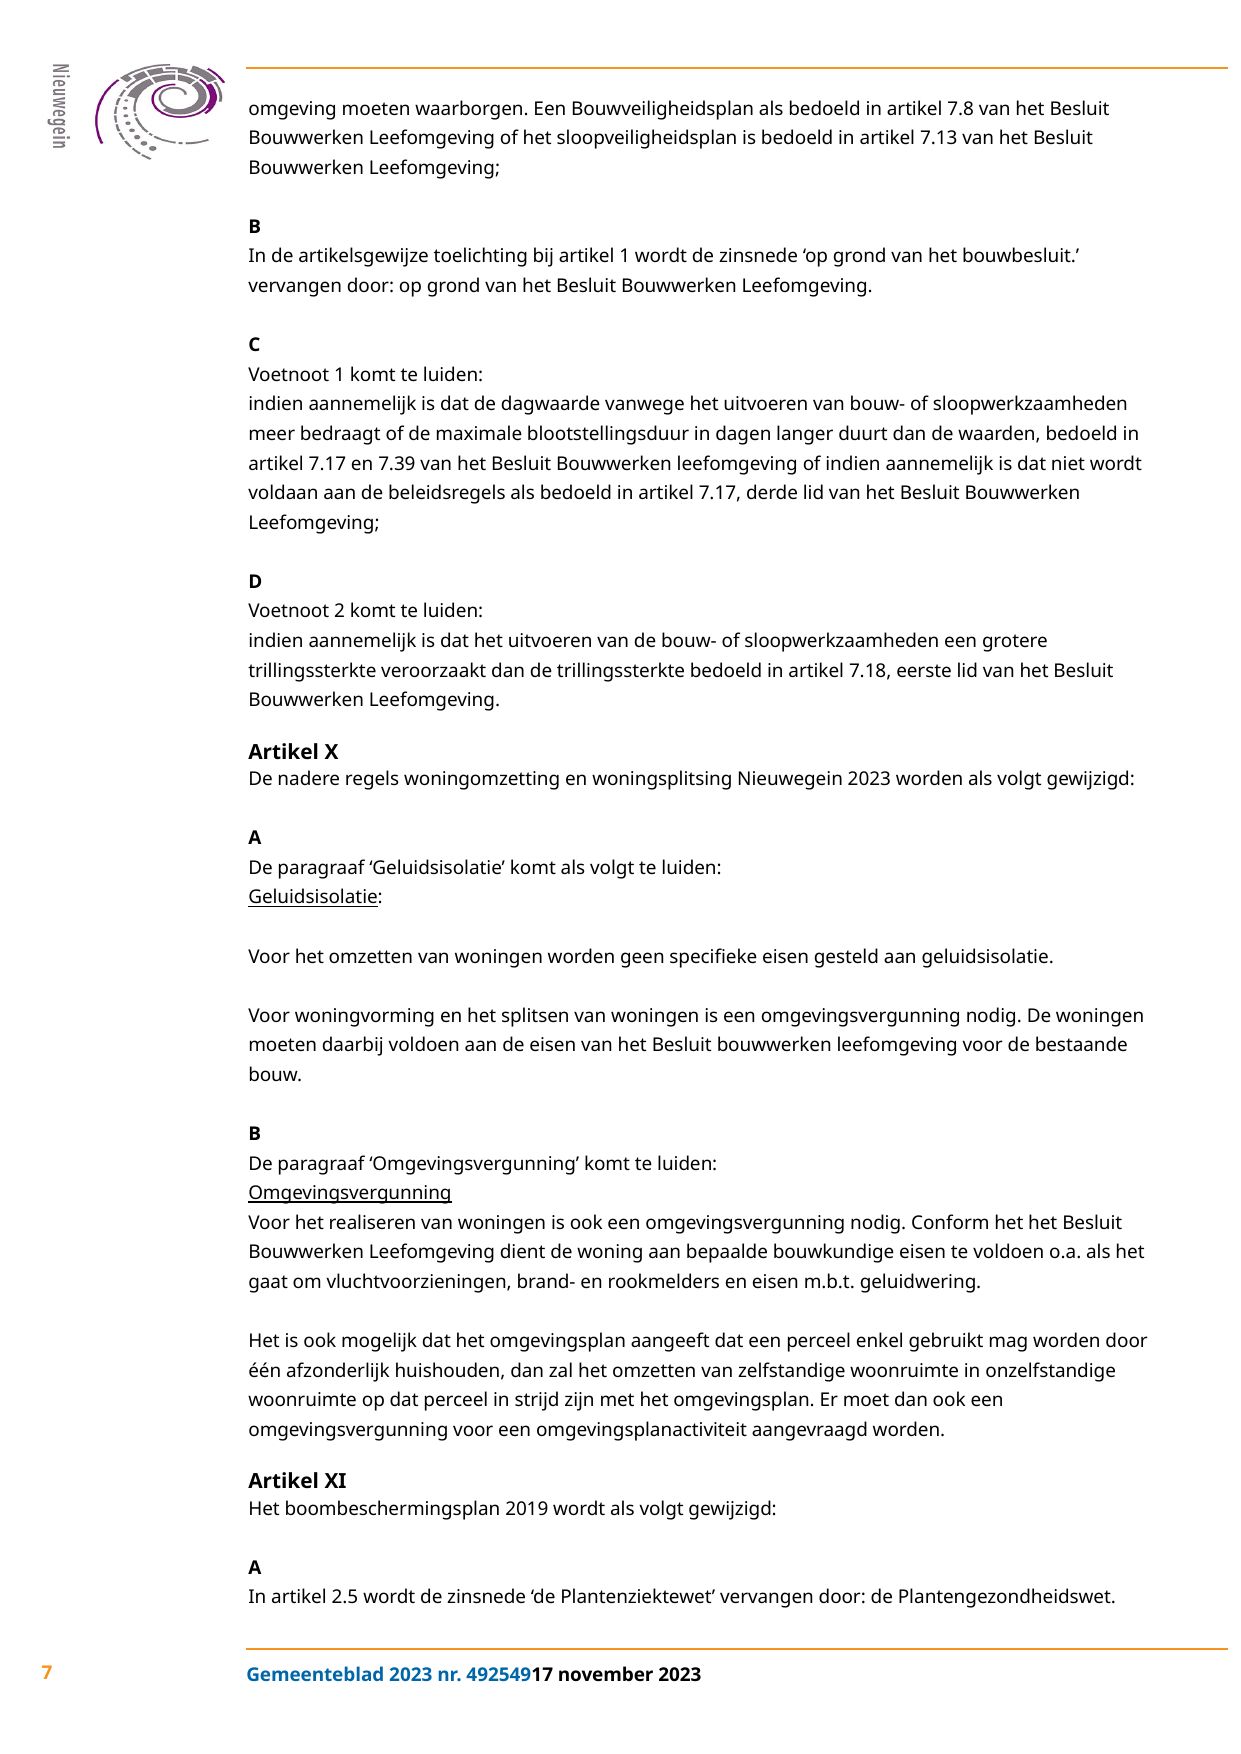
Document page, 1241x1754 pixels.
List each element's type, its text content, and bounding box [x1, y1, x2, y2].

text B [248, 1120, 1152, 1146]
text De nadere regels woningomzetting en woningsplitsing Nieuwegein 2023 worden als volgt gewijzigd: [248, 765, 1152, 791]
text indien aannemelijk is dat de dagwaarde vanwege het uitvoeren van bouw- of sloopwerkzaamheden meer bedraagt of de maximale blootstellingsduur in dagen langer duurt dan de waarden, bedoeld in artikel 7.17 en 7.39 van het Besluit Bouwwerken leefomgeving of indien aannemelijk is dat niet wordt voldaan aan de beleidsregels als bedoeld in artikel 7.17, derde lid van het Besluit Bouwwerken Leefomgeving; [248, 391, 1152, 535]
text Geluidsisolatie: [248, 884, 1152, 909]
text Artikel XI [248, 1467, 1152, 1495]
text De paragraaf ‘Geluidsisolatie’ komt als volgt te luiden: [248, 854, 1152, 880]
text omgeving moeten waarborgen. Een Bouwveiligheidsplan als bedoeld in artikel 7.8 van het Besluit Bouwwerken Leefomgeving of het sloopveiligheidsplan is bedoeld in artikel 7.13 van het Besluit Bouwwerken Leefomgeving; [248, 95, 1152, 180]
text A [248, 1554, 1152, 1580]
text Voor woningvorming en het splitsen van woningen is een omgevingsvergunning nodig. De woningen moeten daarbij voldoen aan de eisen van het Besluit bouwwerken leefomgeving voor de bestaande bouw. [248, 1002, 1152, 1087]
text Omgevingsvergunning [248, 1179, 1152, 1205]
text D [248, 568, 1152, 594]
text Artikel X [248, 737, 1152, 765]
text Voor het omzetten van woningen worden geen specifieke eisen gesteld aan geluidsisolatie. [248, 943, 1152, 968]
text A [248, 824, 1152, 850]
text Voor het realiseren van woningen is ook een omgevingsvergunning nodig. Conform het het Besluit Bouwwerken Leefomgeving dient de woning aan bepaalde bouwkundige eisen te voldoen o.a. als het gaat om vluchtvoorzieningen, brand- en rookmelders en eisen m.b.t. geluidwering. [248, 1209, 1152, 1294]
text In artikel 2.5 wordt de zinsnede ‘de Plantenziektewet’ vervangen door: de Plantengezondheidswet. [248, 1584, 1152, 1609]
text De paragraaf ‘Omgevingsvergunning’ komt te luiden: [248, 1150, 1152, 1176]
text Voetnoot 2 komt te luiden: [248, 598, 1152, 623]
text Het is ook mogelijk dat het omgevingsplan aangeeft dat een perceel enkel gebruikt mag worden door één afzonderlijk huishouden, dan zal het omzetten van zelfstandige woonruimte in onzelfstandige woonruimte op dat perceel in strijd zijn met het omgevingsplan. Er moet dan ook een omgevingsvergunning voor een omgevingsplanactiviteit aangevraagd worden. [248, 1327, 1152, 1442]
text C [248, 331, 1152, 357]
text In de artikelsgewijze toelichting bij artikel 1 wordt de zinsnede ‘op grond van het bouwbesluit.’ vervangen door: op grond van het Besluit Bouwwerken Leefomgeving. [248, 243, 1152, 298]
text Het boombeschermingsplan 2019 wordt als volgt gewijzigd: [248, 1495, 1152, 1521]
picture [41, 47, 231, 172]
text B [248, 213, 1152, 239]
text Voetnoot 1 komt te luiden: [248, 361, 1152, 387]
text indien aannemelijk is dat het uitvoeren van de bouw- of sloopwerkzaamheden een grotere trillingssterkte veroorzaakt dan de trillingssterkte bedoeld in artikel 7.18, eerste lid van het Besluit Bouwwerken Leefomgeving. [248, 627, 1152, 712]
